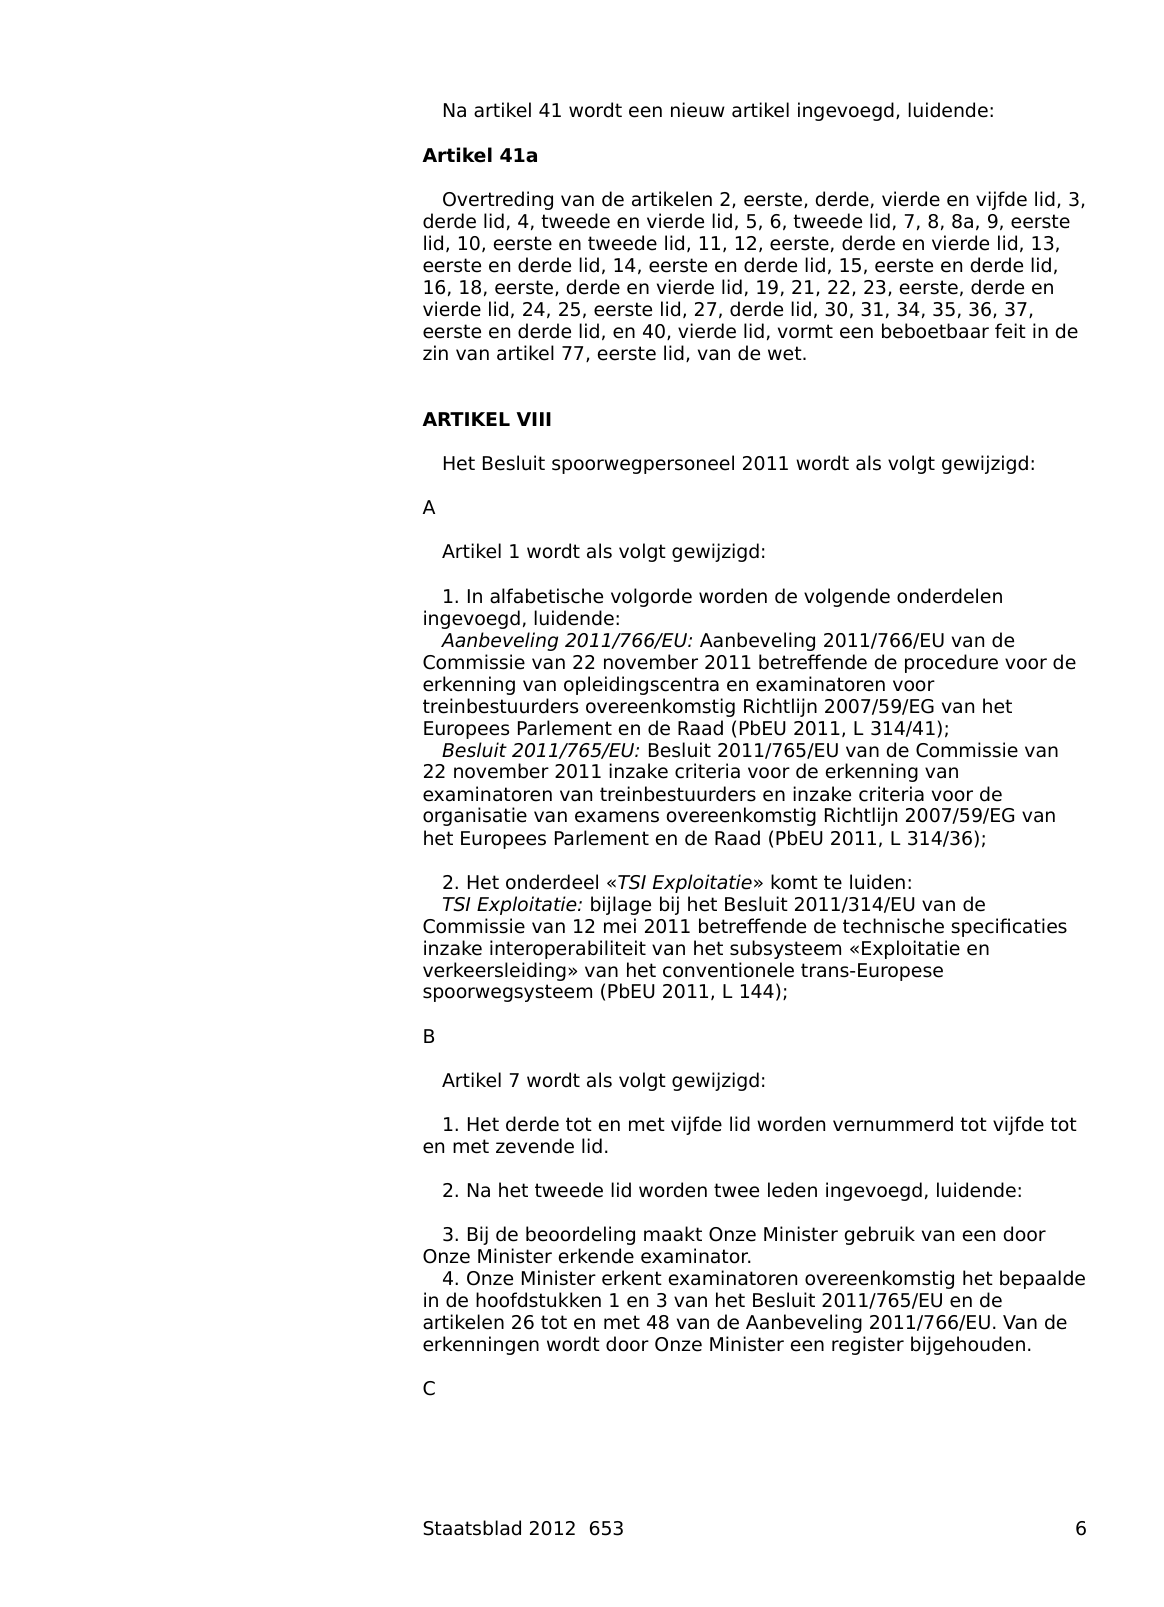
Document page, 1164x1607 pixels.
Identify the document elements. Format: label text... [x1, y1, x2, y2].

text Artikel 1 wordt als volgt gewijzigd: [422, 541, 1087, 563]
text Na artikel 41 wordt een nieuw artikel ingevoegd, luidende: [422, 100, 1087, 122]
text 2. Na het tweede lid worden twee leden ingevoegd, luidende: [422, 1180, 1087, 1202]
text Overtreding van de artikelen 2, eerste, derde, vierde en vijfde lid, 3, derde lid, 4, tweede en vierde lid, 5, 6, tweede lid, 7, 8, 8a, 9, eerste lid, 10, eerste en tweede lid, 11, 12, eerste, derde en vierde lid, 13, eerste en derde lid, 14, eerste en derde lid, 15, eerste en derde lid, 16, 18, eerste, derde en vierde lid, 19, 21, 22, 23, eerste, derde en vierde lid, 24, 25, eerste lid, 27, derde lid, 30, 31, 34, 35, 36, 37, eerste en derde lid, en 40, vierde lid, vormt een beboetbaar feit in de zin van artikel 77, eerste lid, van de wet. [422, 189, 1087, 364]
text Aanbeveling 2011/766/EU: Aanbeveling 2011/766/EU van de Commissie van 22 november 2011 betreffende de procedure voor de erkenning van opleidingscentra en examinatoren voor treinbestuurders overeenkomstig Richtlijn 2007/59/EG van het Europees Parlement en de Raad (PbEU 2011, L 314/41); [422, 629, 1087, 739]
text A [422, 497, 1087, 519]
subtitle Artikel 41a [422, 144, 1087, 167]
text 1. In alfabetische volgorde worden de volgende onderdelen ingevoegd, luidende: [422, 586, 1087, 629]
text Het Besluit spoorwegpersoneel 2011 wordt als volgt gewijzigd: [422, 453, 1087, 475]
text 2. Het onderdeel «TSI Exploitatie» komt te luiden: [422, 872, 1087, 893]
text 4. Onze Minister erkent examinatoren overeenkomstig het bepaalde in de hoofdstukken 1 en 3 van het Besluit 2011/765/EU en de artikelen 26 tot en met 48 van de Aanbeveling 2011/766/EU. Van de erkenningen wordt door Onze Minister een register bijgehouden. [422, 1268, 1087, 1356]
subtitle ARTIKEL VIII [422, 409, 1087, 431]
text B [422, 1026, 1087, 1048]
text Artikel 7 wordt als volgt gewijzigd: [422, 1070, 1087, 1092]
text Besluit 2011/765/EU: Besluit 2011/765/EU van de Commissie van 22 november 2011 inzake criteria voor de erkenning van examinatoren van treinbestuurders en inzake criteria voor de organisatie van examens overeenkomstig Richtlijn 2007/59/EG van het Europees Parlement en de Raad (PbEU 2011, L 314/36); [422, 739, 1087, 849]
text TSI Exploitatie: bijlage bij het Besluit 2011/314/EU van de Commissie van 12 mei 2011 betreffende de technische specificaties inzake interoperabiliteit van het subsysteem «Exploitatie en verkeersleiding» van het conventionele trans-Europese spoorwegsysteem (PbEU 2011, L 144); [422, 893, 1087, 1003]
text 3. Bij de beoordeling maakt Onze Minister gebruik van een door Onze Minister erkende examinator. [422, 1224, 1087, 1268]
text 1. Het derde tot en met vijfde lid worden vernummerd tot vijfde tot en met zevende lid. [422, 1114, 1087, 1158]
text C [422, 1378, 1087, 1400]
